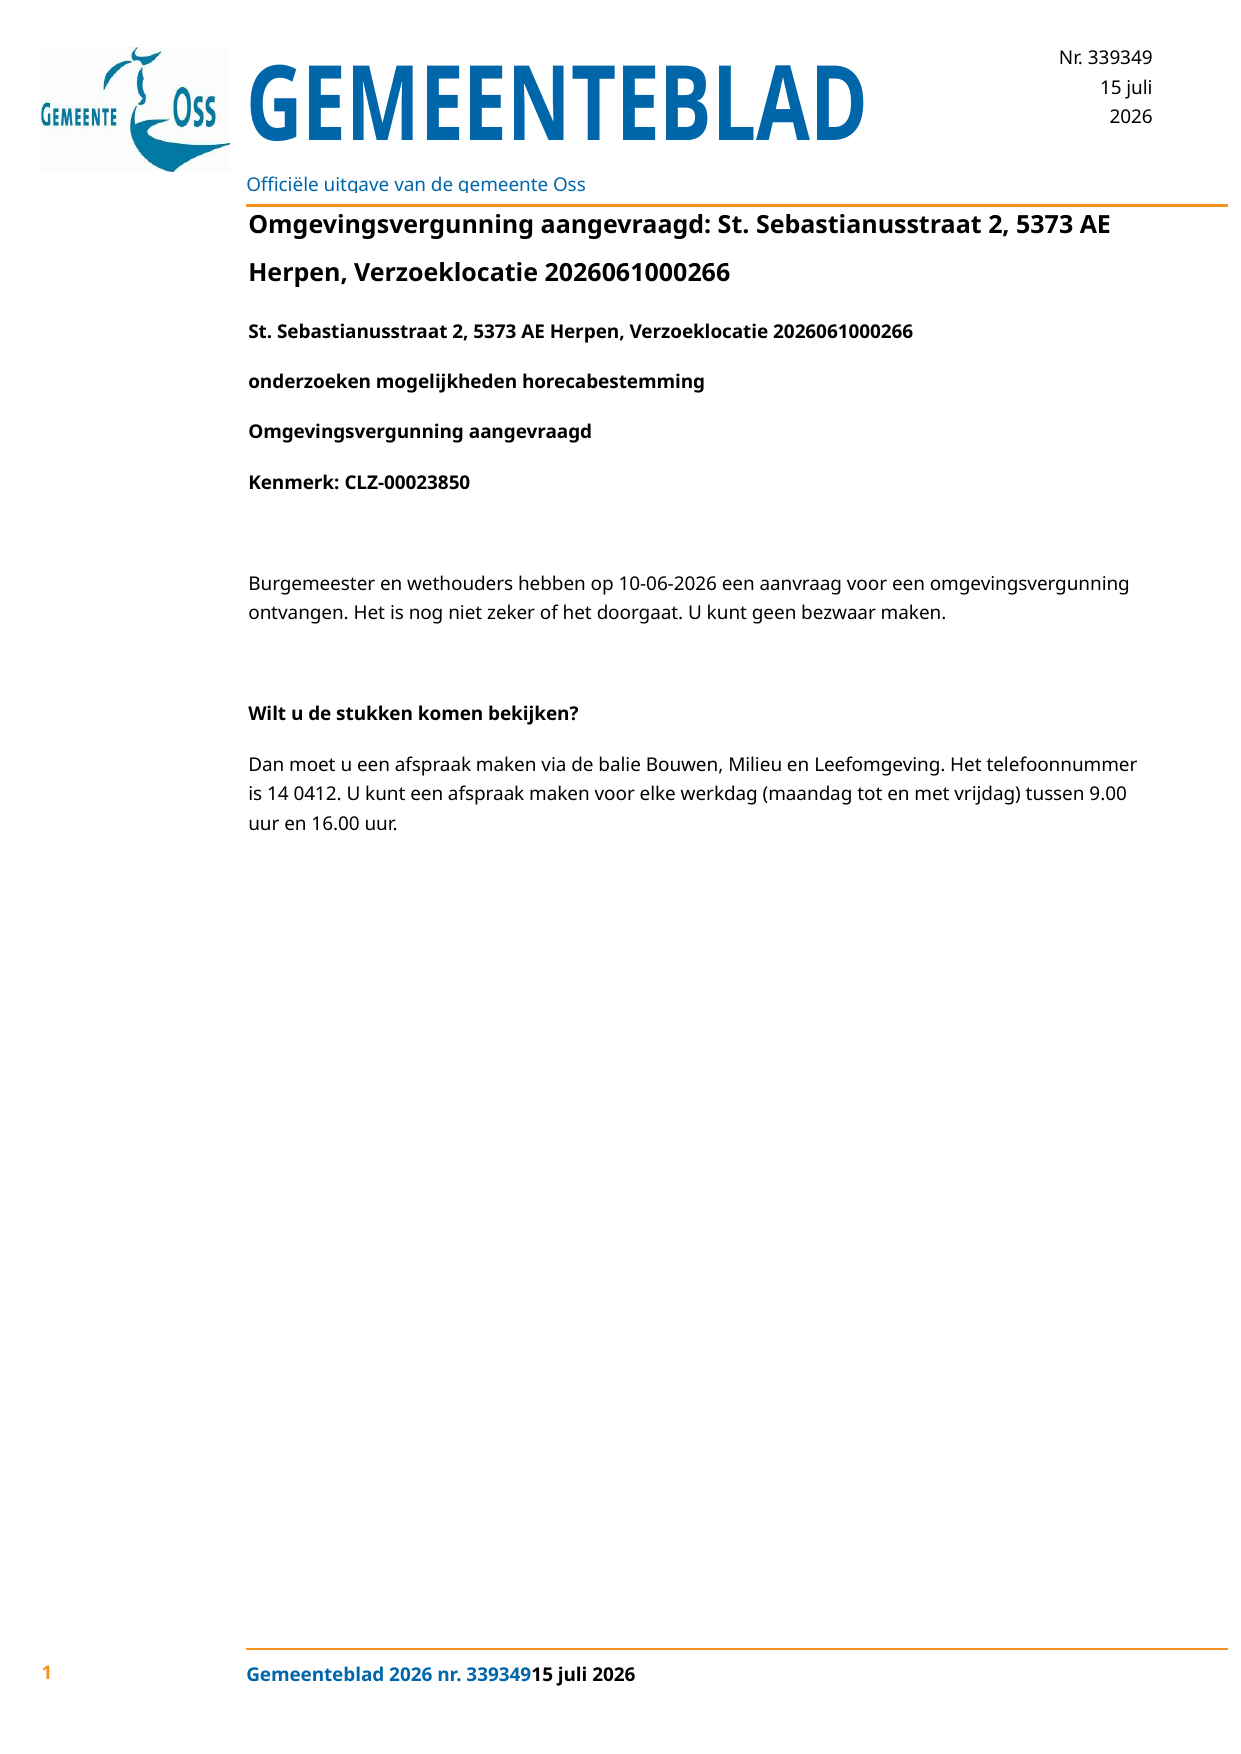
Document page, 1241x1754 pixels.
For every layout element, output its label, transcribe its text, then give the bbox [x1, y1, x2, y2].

text St. Sebastianusstraat 2, 5373 AE Herpen, Verzoeklocatie 2026061000266 [248, 318, 1152, 344]
text Burgemeester en wethouders hebben op 10-06-2026 een aanvraag voor een omgevingsvergunning ontvangen. Het is nog niet zeker of het doorgaat. U kunt geen bezwaar maken. [248, 570, 1152, 625]
text Kenmerk: CLZ-00023850 [248, 469, 1152, 495]
text Wilt u de stukken komen bekijken? [248, 700, 1152, 726]
text Dan moet u een afspraak maken via de balie Bouwen, Milieu en Leefomgeving. Het telefoonnummer is 14 0412. U kunt een afspraak maken voor elke werkdag (maandag tot en met vrijdag) tussen 9.00 uur en 16.00 uur. [248, 751, 1152, 836]
text onderzoeken mogelijkheden horecabestemming [248, 368, 1152, 394]
text Omgevingsvergunning aangevraagd [248, 419, 1152, 444]
text Omgevingsvergunning aangevraagd: St. Sebastianusstraat 2, 5373 AE Herpen, Verzoeklocatie 2026061000266 [248, 207, 1152, 288]
picture [41, 47, 231, 172]
